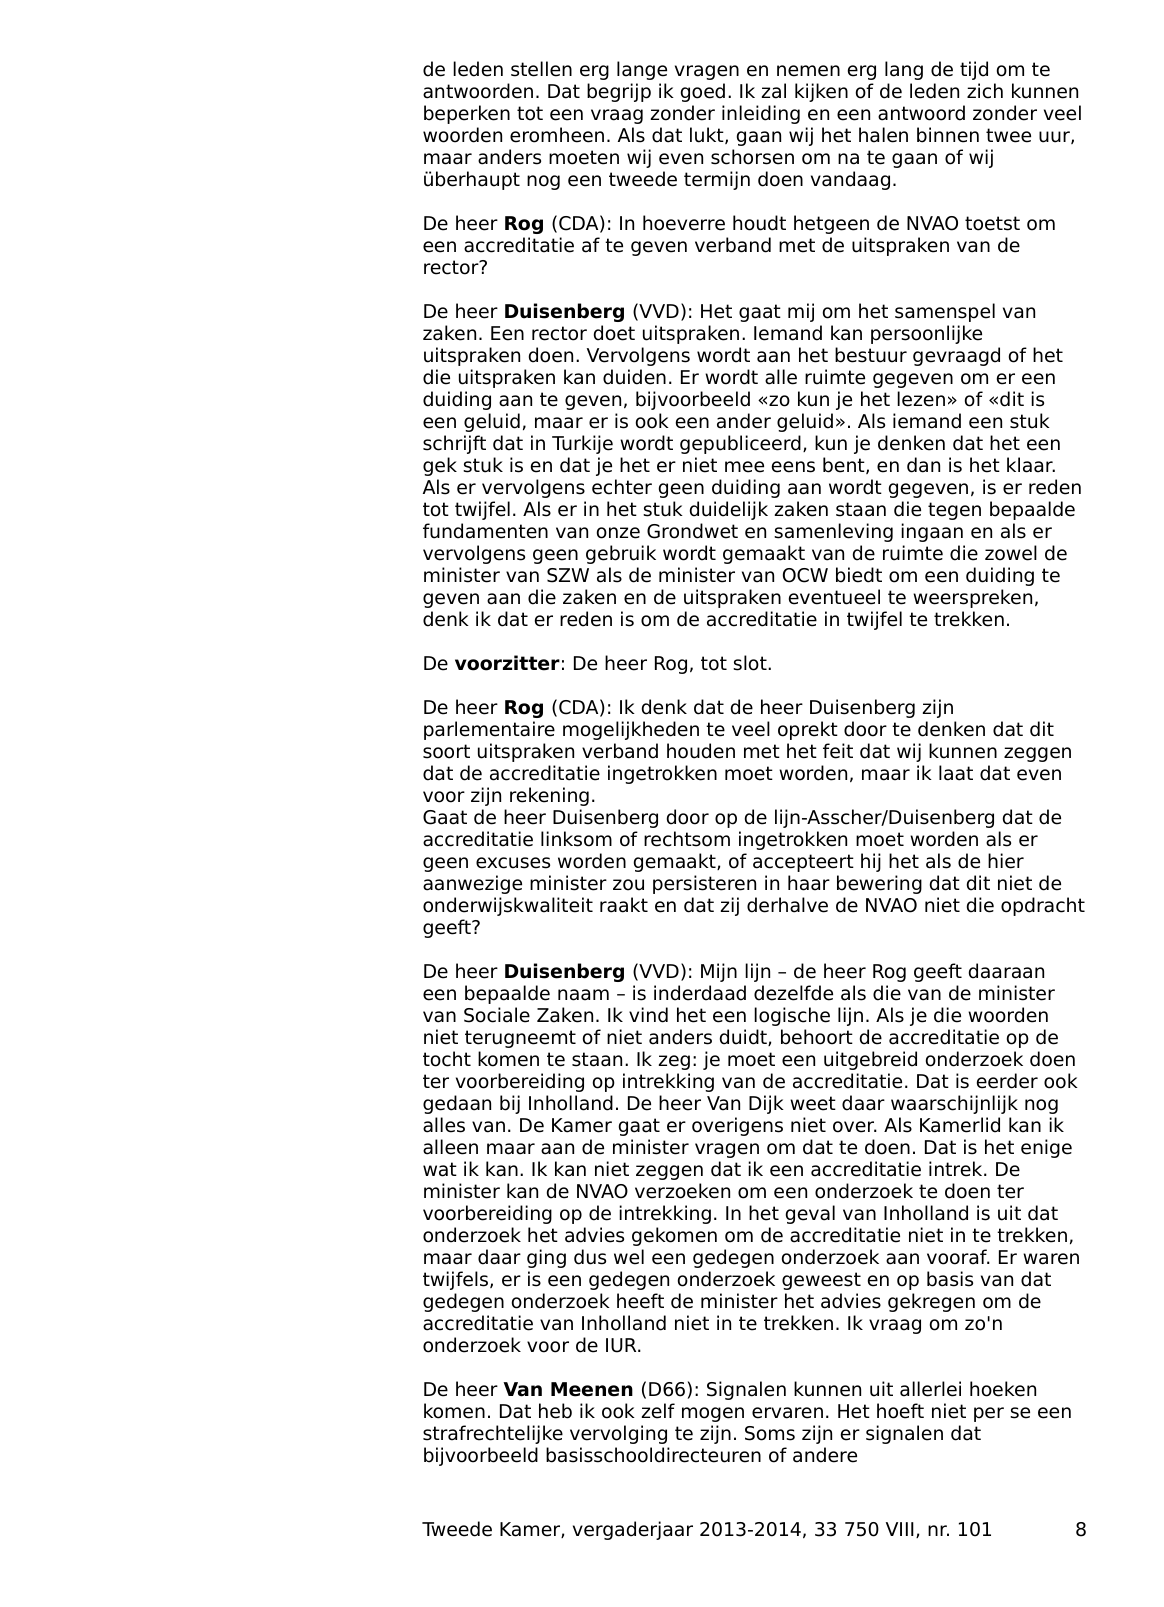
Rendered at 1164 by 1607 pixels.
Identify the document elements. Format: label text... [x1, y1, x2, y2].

text De voorzitter: De heer Rog, tot slot. [422, 653, 1087, 675]
text de leden stellen erg lange vragen en nemen erg lang de tijd om te antwoorden. Dat begrijp ik goed. Ik zal kijken of de leden zich kunnen beperken tot een vraag zonder inleiding en een antwoord zonder veel woorden eromheen. Als dat lukt, gaan wij het halen binnen twee uur, maar anders moeten wij even schorsen om na te gaan of wij überhaupt nog een tweede termijn doen vandaag. [422, 59, 1087, 191]
text Gaat de heer Duisenberg door op de lijn-Asscher/Duisenberg dat de accreditatie linksom of rechtsom ingetrokken moet worden als er geen excuses worden gemaakt, of accepteert hij het als de hier aanwezige minister zou persisteren in haar bewering dat dit niet de onderwijskwaliteit raakt en dat zij derhalve de NVAO niet die opdracht geeft? [422, 807, 1087, 939]
text De heer Rog (CDA): Ik denk dat de heer Duisenberg zijn parlementaire mogelijkheden te veel oprekt door te denken dat dit soort uitspraken verband houden met het feit dat wij kunnen zeggen dat de accreditatie ingetrokken moet worden, maar ik laat dat even voor zijn rekening. [422, 697, 1087, 807]
text De heer Duisenberg (VVD): Het gaat mij om het samenspel van zaken. Een rector doet uitspraken. Iemand kan persoonlijke uitspraken doen. Vervolgens wordt aan het bestuur gevraagd of het die uitspraken kan duiden. Er wordt alle ruimte gegeven om er een duiding aan te geven, bijvoorbeeld «zo kun je het lezen» of «dit is een geluid, maar er is ook een ander geluid». Als iemand een stuk schrijft dat in Turkije wordt gepubliceerd, kun je denken dat het een gek stuk is en dat je het er niet mee eens bent, en dan is het klaar. Als er vervolgens echter geen duiding aan wordt gegeven, is er reden tot twijfel. Als er in het stuk duidelijk zaken staan die tegen bepaalde fundamenten van onze Grondwet en samenleving ingaan en als er vervolgens geen gebruik wordt gemaakt van de ruimte die zowel de minister van SZW als de minister van OCW biedt om een duiding te geven aan die zaken en de uitspraken eventueel te weerspreken, denk ik dat er reden is om de accreditatie in twijfel te trekken. [422, 301, 1087, 631]
text De heer Rog (CDA): In hoeverre houdt hetgeen de NVAO toetst om een accreditatie af te geven verband met de uitspraken van de rector? [422, 213, 1087, 279]
text De heer Van Meenen (D66): Signalen kunnen uit allerlei hoeken komen. Dat heb ik ook zelf mogen ervaren. Het hoeft niet per se een strafrechtelijke vervolging te zijn. Soms zijn er signalen dat bijvoorbeeld basisschooldirecteuren of andere [422, 1379, 1087, 1467]
text De heer Duisenberg (VVD): Mijn lijn – de heer Rog geeft daaraan een bepaalde naam – is inderdaad dezelfde als die van de minister van Sociale Zaken. Ik vind het een logische lijn. Als je die woorden niet terugneemt of niet anders duidt, behoort de accreditatie op de tocht komen te staan. Ik zeg: je moet een uitgebreid onderzoek doen ter voorbereiding op intrekking van de accreditatie. Dat is eerder ook gedaan bij Inholland. De heer Van Dijk weet daar waarschijnlijk nog alles van. De Kamer gaat er overigens niet over. Als Kamerlid kan ik alleen maar aan de minister vragen om dat te doen. Dat is het enige wat ik kan. Ik kan niet zeggen dat ik een accreditatie intrek. De minister kan de NVAO verzoeken om een onderzoek te doen ter voorbereiding op de intrekking. In het geval van Inholland is uit dat onderzoek het advies gekomen om de accreditatie niet in te trekken, maar daar ging dus wel een gedegen onderzoek aan vooraf. Er waren twijfels, er is een gedegen onderzoek geweest en op basis van dat gedegen onderzoek heeft de minister het advies gekregen om de accreditatie van Inholland niet in te trekken. Ik vraag om zo'n onderzoek voor de IUR. [422, 961, 1087, 1357]
